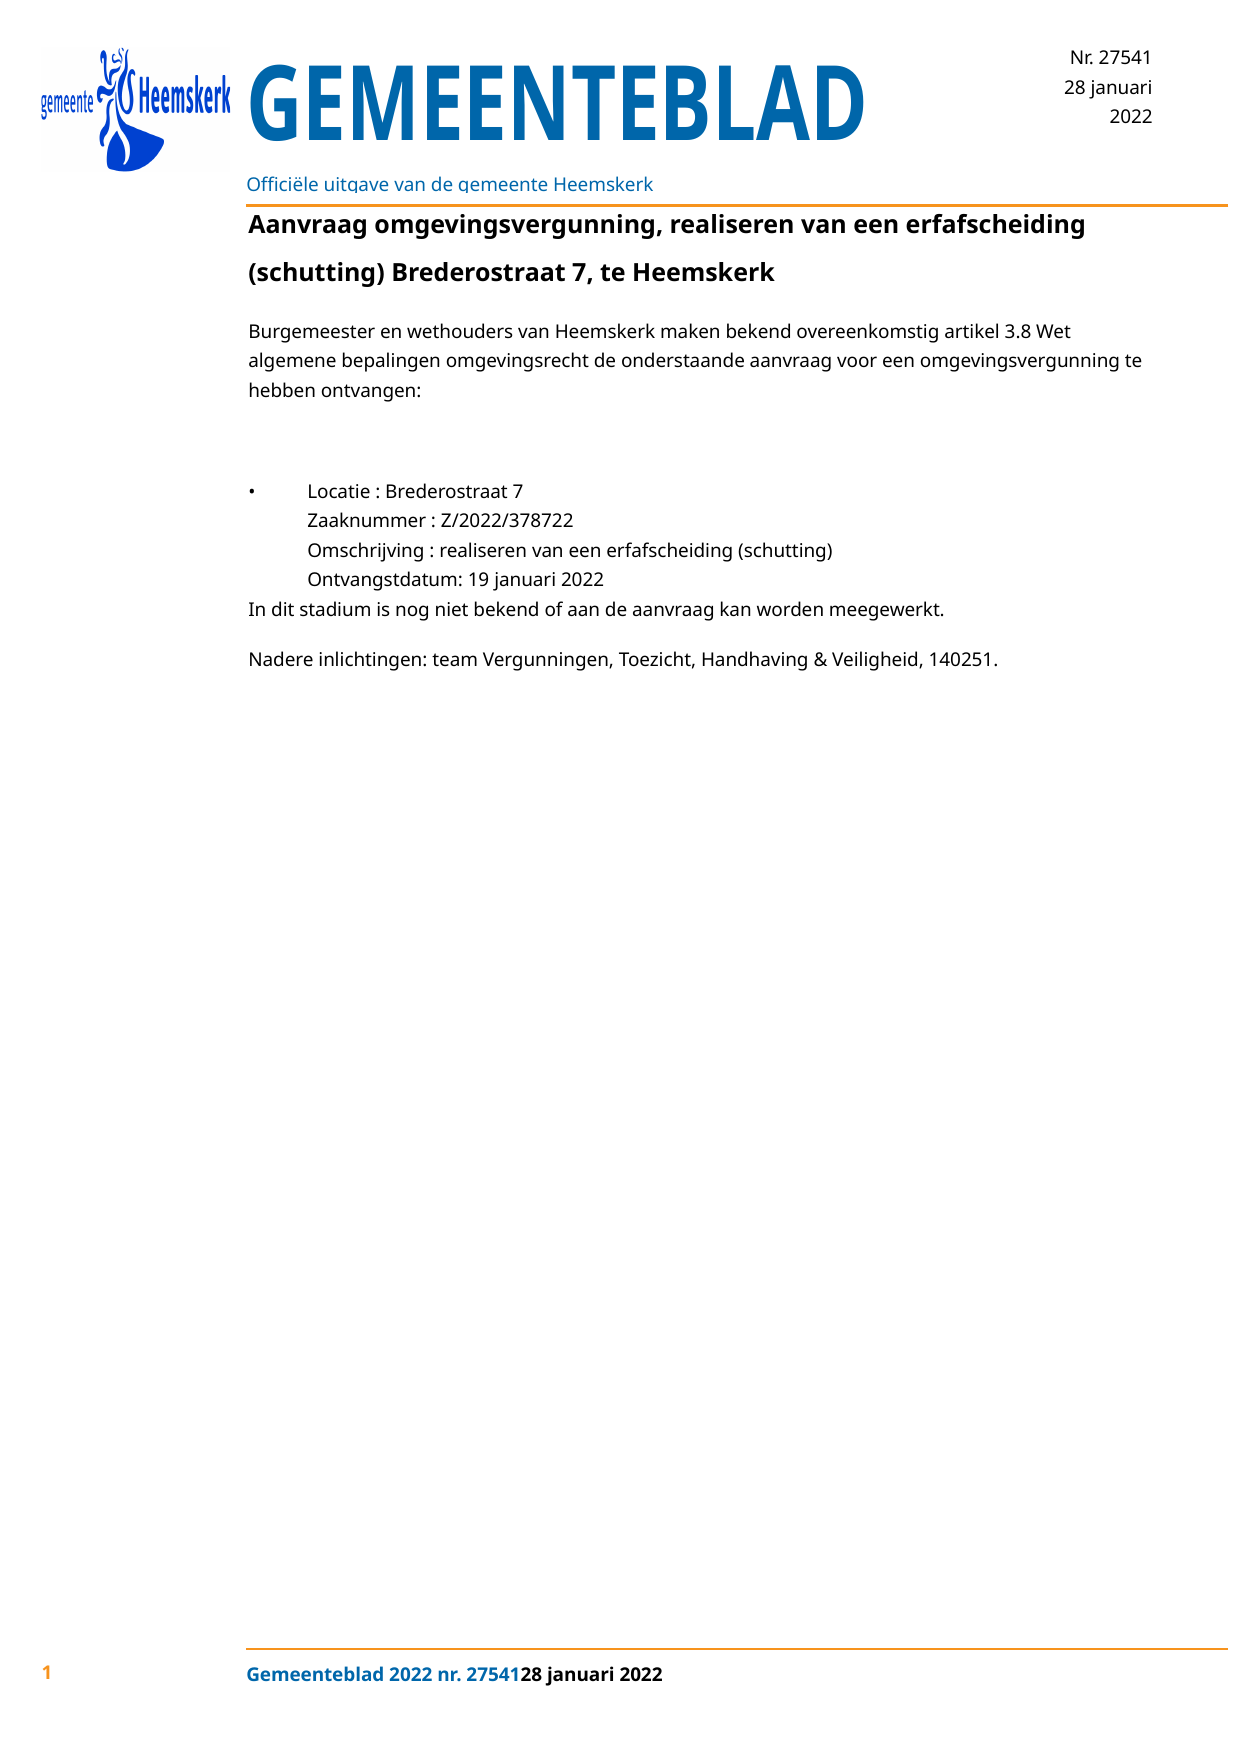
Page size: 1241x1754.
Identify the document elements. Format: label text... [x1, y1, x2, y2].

picture [41, 47, 231, 172]
text Burgemeester en wethouders van Heemskerk maken bekend overeenkomstig artikel 3.8 Wet algemene bepalingen omgevingsrecht de onderstaande aanvraag voor een omgevingsvergunning te hebben ontvangen: [248, 318, 1152, 403]
text Nadere inlichtingen: team Vergunningen, Toezicht, Handhaving & Veiligheid, 140251. [248, 647, 1152, 672]
list Locatie : Brederostraat 7 [248, 478, 1152, 504]
list Ontvangstdatum: 19 januari 2022 [248, 567, 1152, 592]
list Omschrijving : realiseren van een erfafscheiding (schutting) [248, 537, 1152, 563]
text In dit stadium is nog niet bekend of aan de aanvraag kan worden meegewerkt. [248, 596, 1152, 622]
list Zaaknummer : Z/2022/378722 [248, 507, 1152, 533]
text Aanvraag omgevingsvergunning, realiseren van een erfafscheiding (schutting) Brederostraat 7, te Heemskerk [248, 207, 1152, 288]
